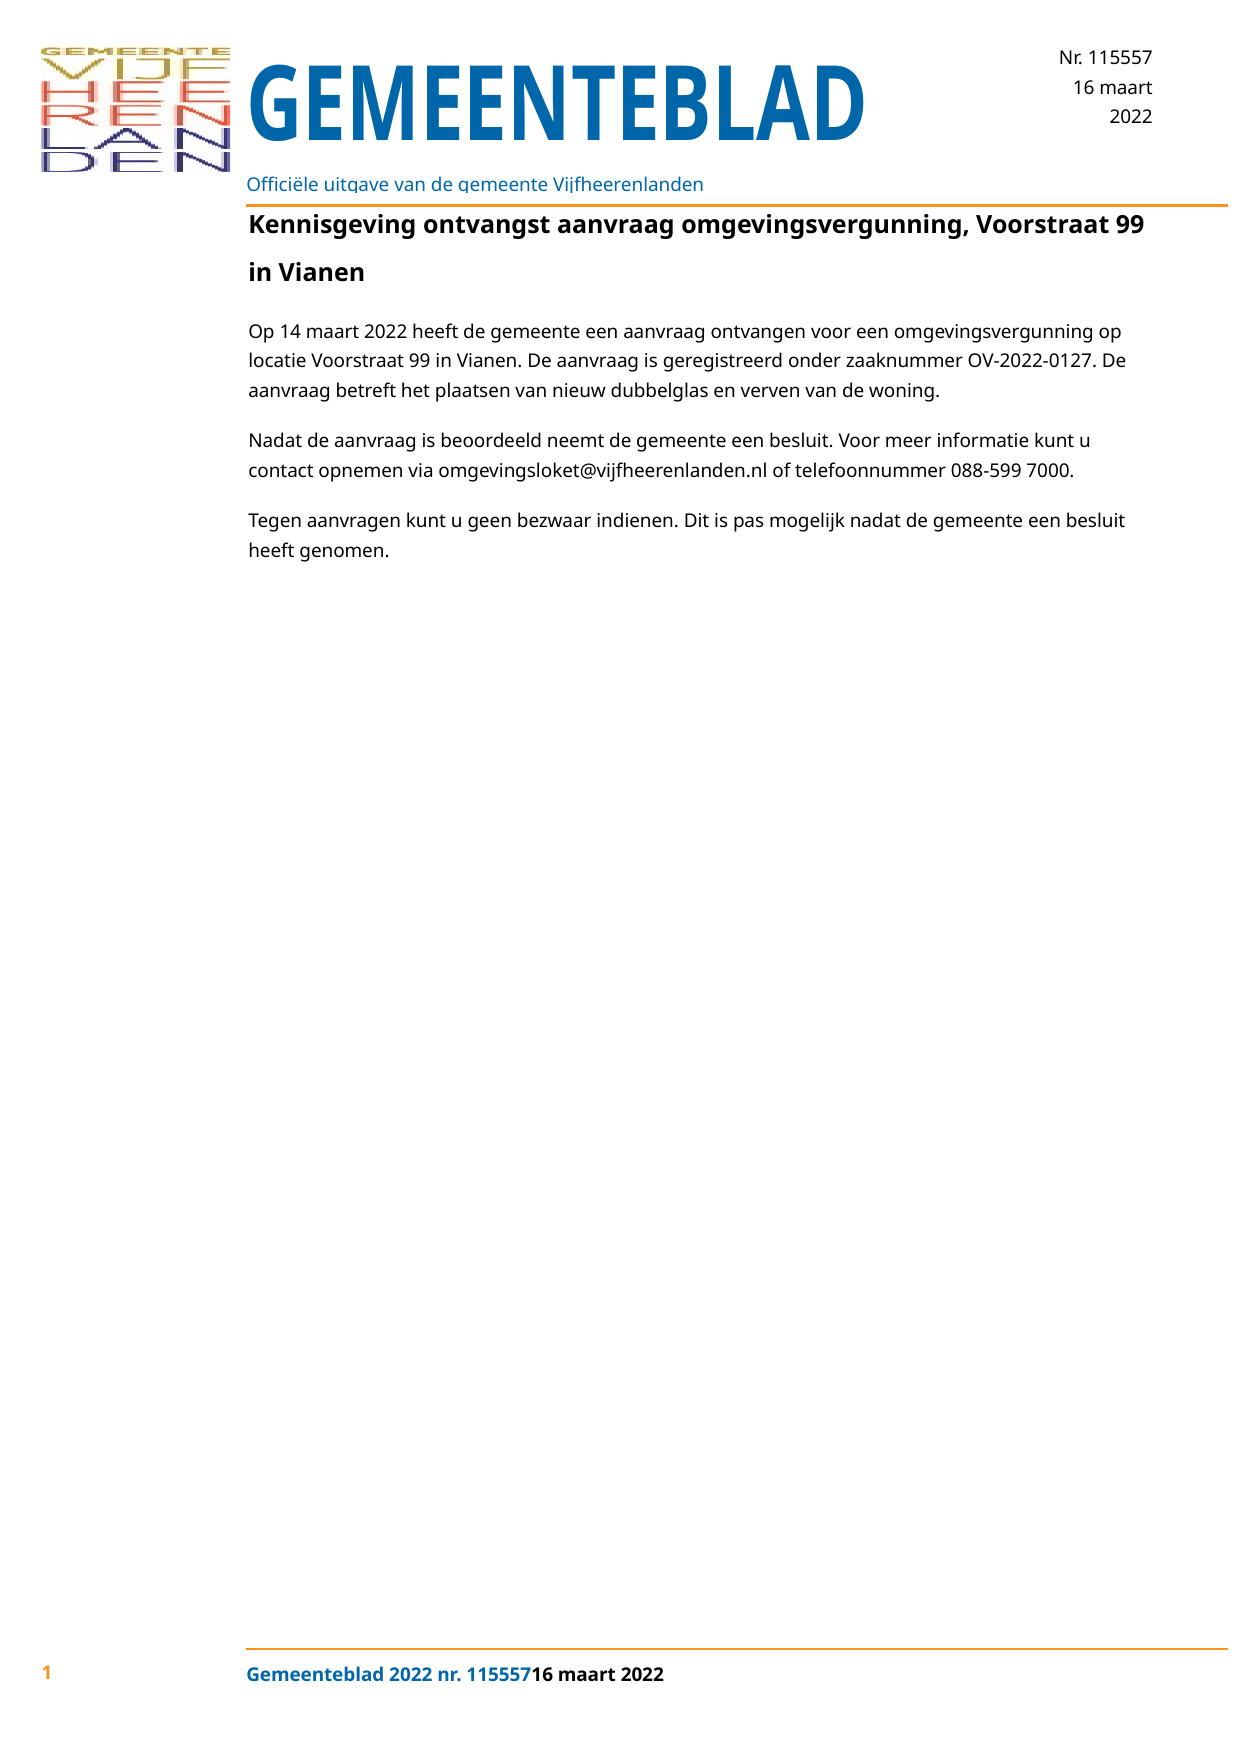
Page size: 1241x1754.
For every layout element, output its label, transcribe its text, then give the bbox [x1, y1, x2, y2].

text Op 14 maart 2022 heeft de gemeente een aanvraag ontvangen voor een omgevingsvergunning op locatie Voorstraat 99 in Vianen. De aanvraag is geregistreerd onder zaaknummer OV-2022-0127. De aanvraag betreft het plaatsen van nieuw dubbelglas en verven van de woning. [248, 318, 1152, 403]
text Nadat de aanvraag is beoordeeld neemt de gemeente een besluit. Voor meer informatie kunt u contact opnemen via omgevingsloket@vijfheerenlanden.nl of telefoonnummer 088-599 7000. [248, 427, 1152, 483]
picture [41, 47, 231, 172]
text Kennisgeving ontvangst aanvraag omgevingsvergunning, Voorstraat 99 in Vianen [248, 207, 1152, 288]
text Tegen aanvragen kunt u geen bezwaar indienen. Dit is pas mogelijk nadat de gemeente een besluit heeft genomen. [248, 507, 1152, 563]
